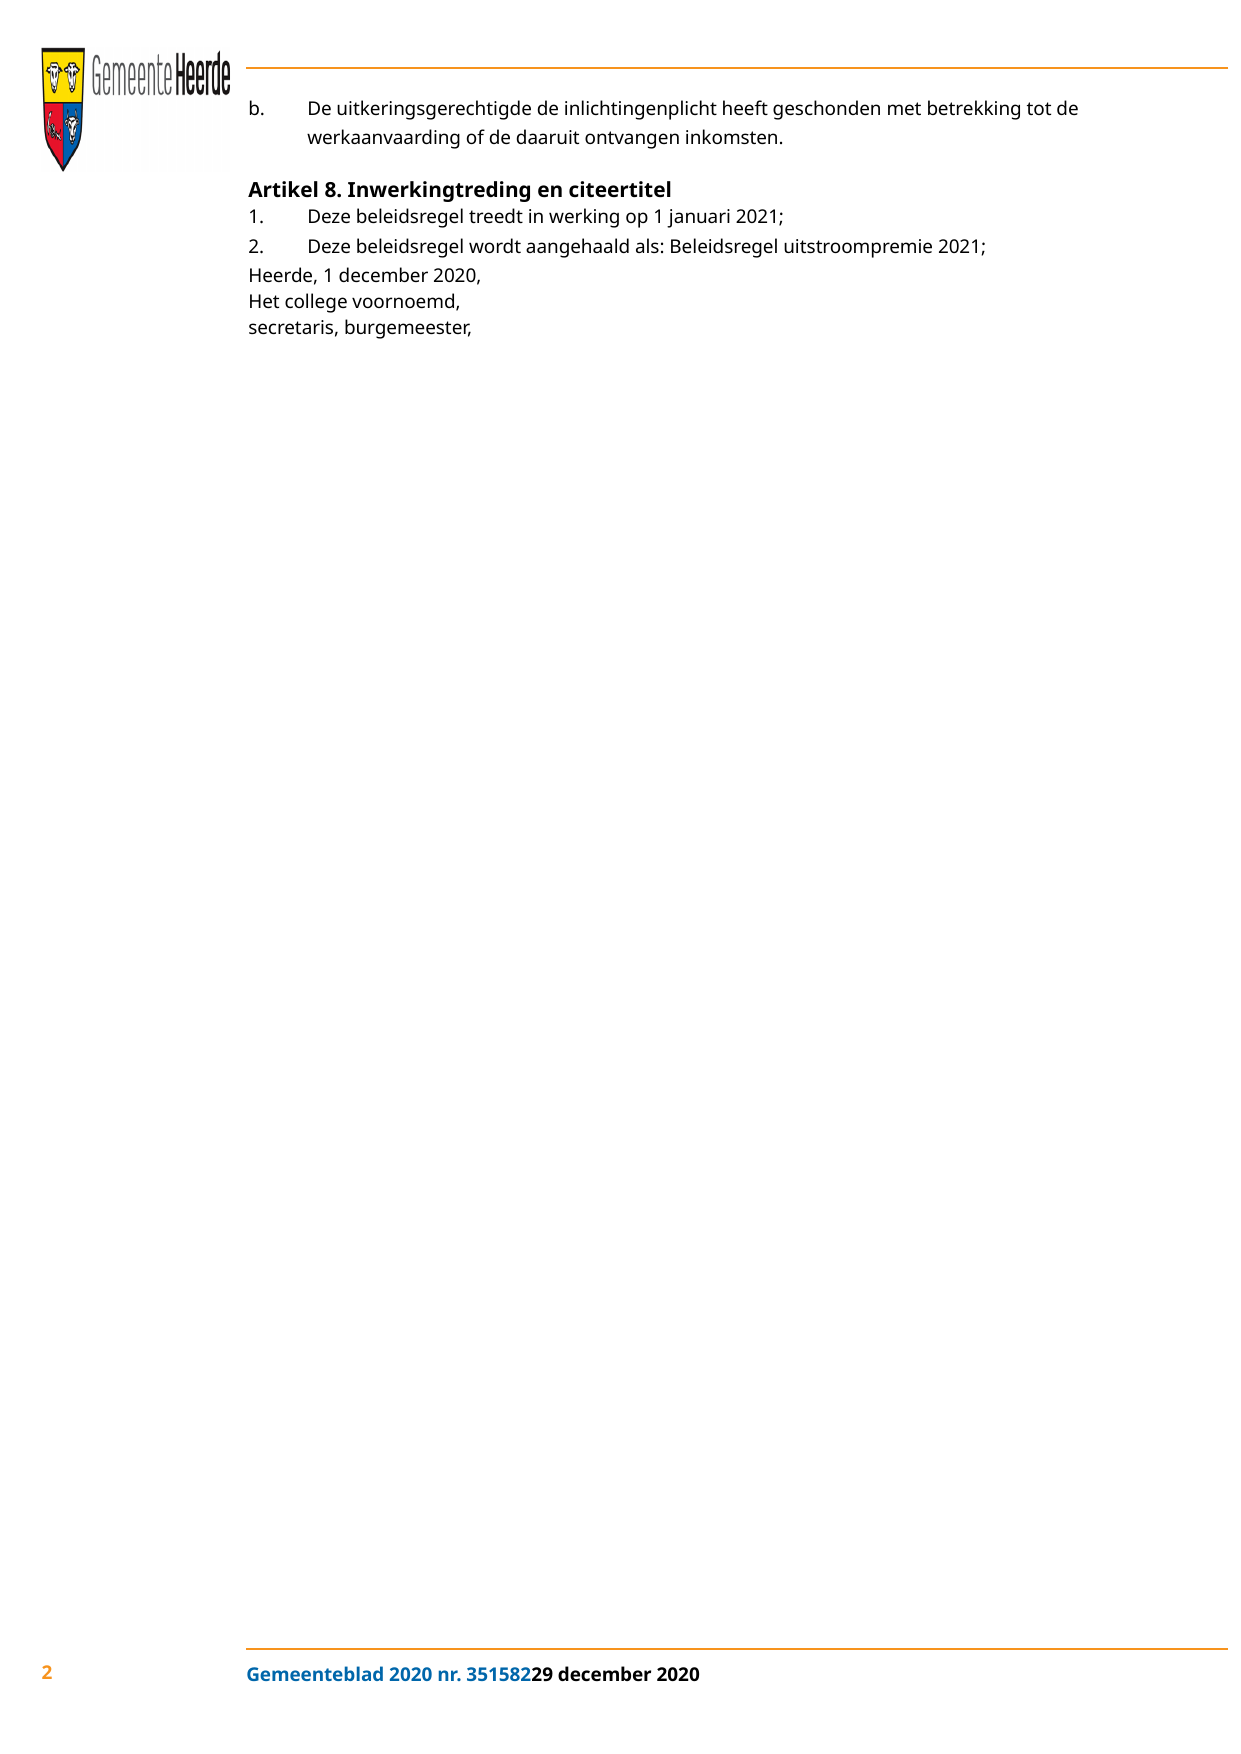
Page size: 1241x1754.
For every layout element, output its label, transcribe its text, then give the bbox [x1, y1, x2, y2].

picture [41, 47, 231, 172]
text Heerde, 1 december 2020, [248, 262, 1152, 288]
text secretaris, burgemeester, [248, 314, 1152, 339]
list Deze beleidsregel treedt in werking op 1 januari 2021; [248, 203, 1152, 229]
list Deze beleidsregel wordt aangehaald als: Beleidsregel uitstroompremie 2021; [248, 233, 1152, 258]
list De uitkeringsgerechtigde de inlichtingenplicht heeft geschonden met betrekking tot de werkaanvaarding of de daaruit ontvangen inkomsten. [248, 95, 1152, 150]
text Het college voornoemd, [248, 288, 1152, 314]
text Artikel 8. Inwerkingtreding en citeertitel [248, 175, 1152, 203]
